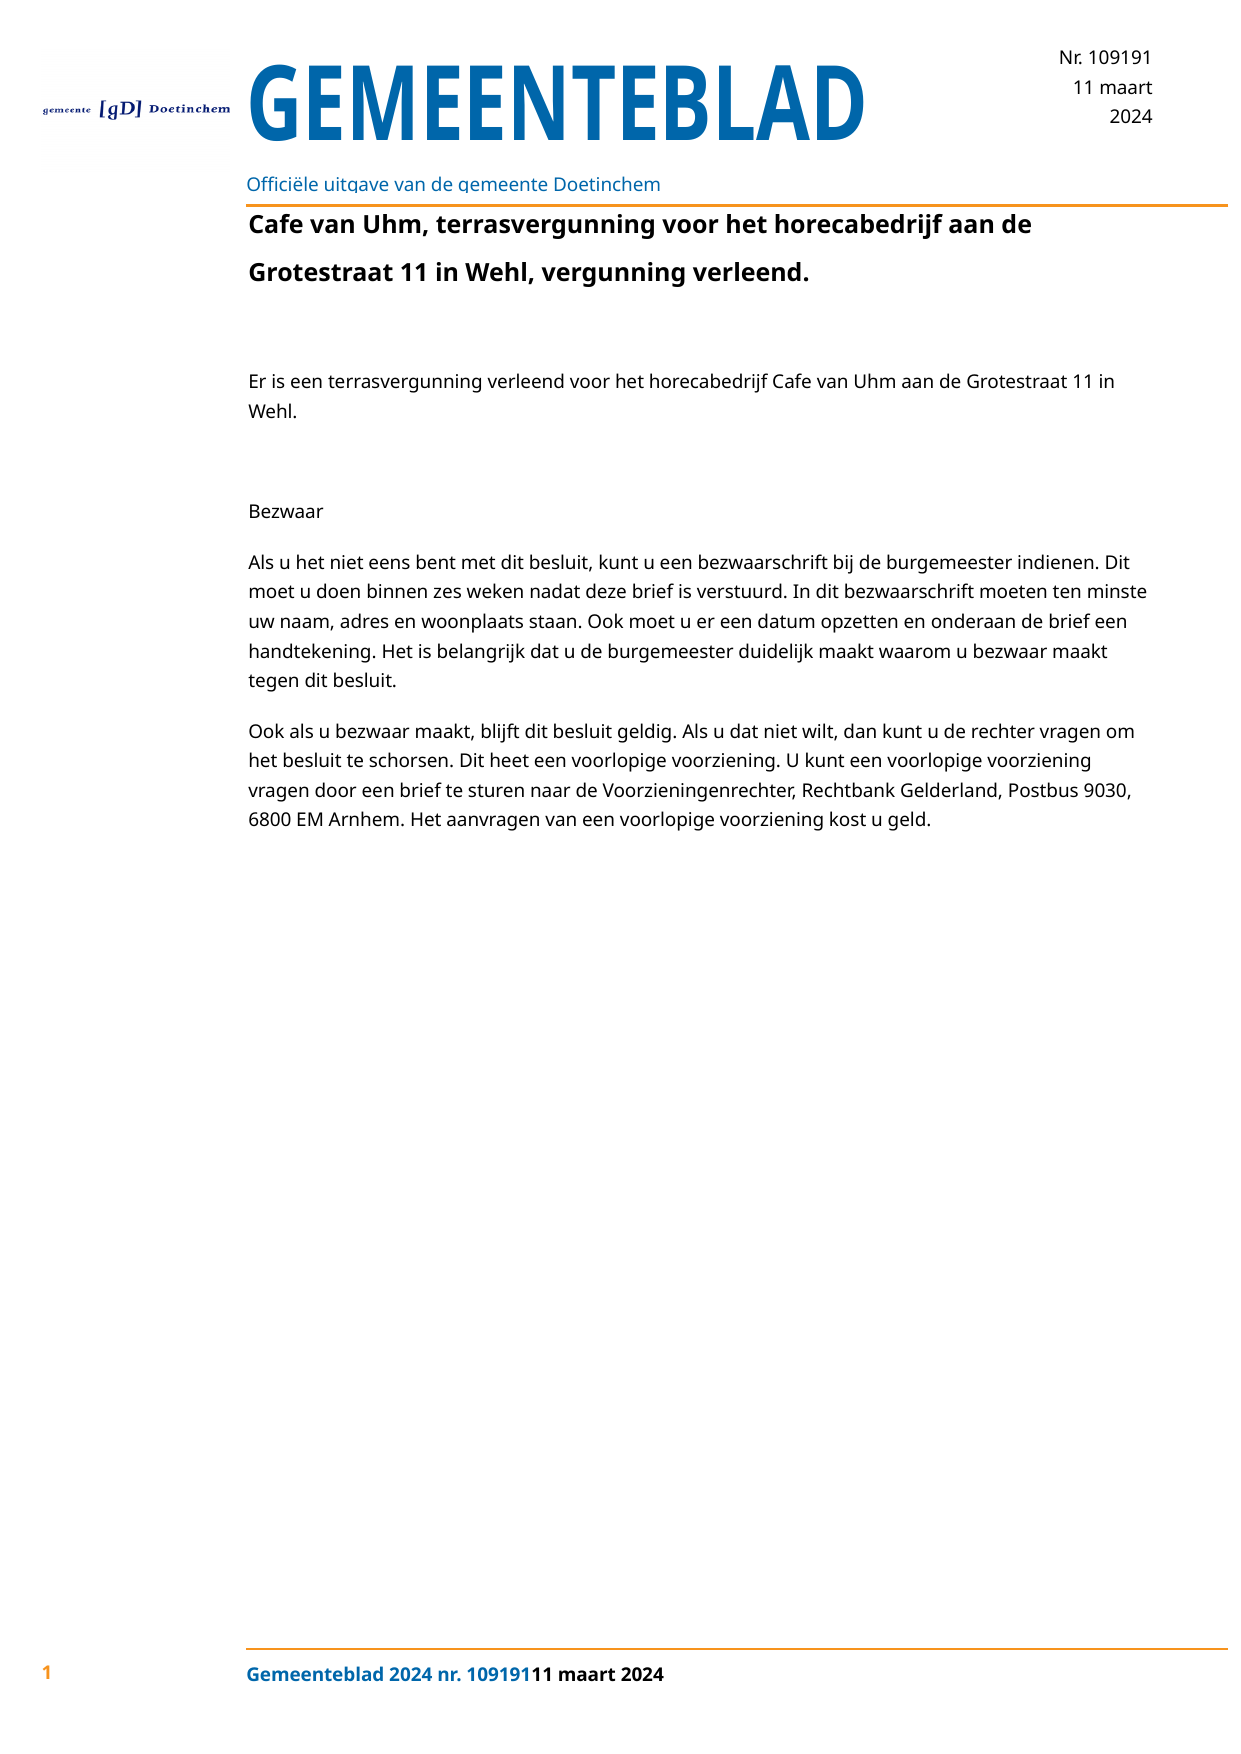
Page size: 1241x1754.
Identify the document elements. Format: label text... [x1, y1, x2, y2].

text Er is een terrasvergunning verleend voor het horecabedrijf Cafe van Uhm aan de Grotestraat 11 in Wehl. [248, 368, 1152, 424]
text Ook als u bezwaar maakt, blijft dit besluit geldig. Als u dat niet wilt, dan kunt u de rechter vragen om het besluit te schorsen. Dit heet een voorlopige voorziening. U kunt een voorlopige voorziening vragen door een brief te sturen naar de Voorzieningenrechter, Rechtbank Gelderland, Postbus 9030, 6800 EM Arnhem. Het aanvragen van een voorlopige voorziening kost u geld. [248, 718, 1152, 832]
text Bezwaar [248, 499, 1152, 524]
text Cafe van Uhm, terrasvergunning voor het horecabedrijf aan de Grotestraat 11 in Wehl, vergunning verleend. [248, 207, 1152, 288]
text Als u het niet eens bent met dit besluit, kunt u een bezwaarschrift bij de burgemeester indienen. Dit moet u doen binnen zes weken nadat deze brief is verstuurd. In dit bezwaarschrift moeten ten minste uw naam, adres en woonplaats staan. Ook moet u er een datum opzetten en onderaan de brief een handtekening. Het is belangrijk dat u de burgemeester duidelijk maakt waarom u bezwaar maakt tegen dit besluit. [248, 549, 1152, 693]
picture [41, 47, 231, 172]
